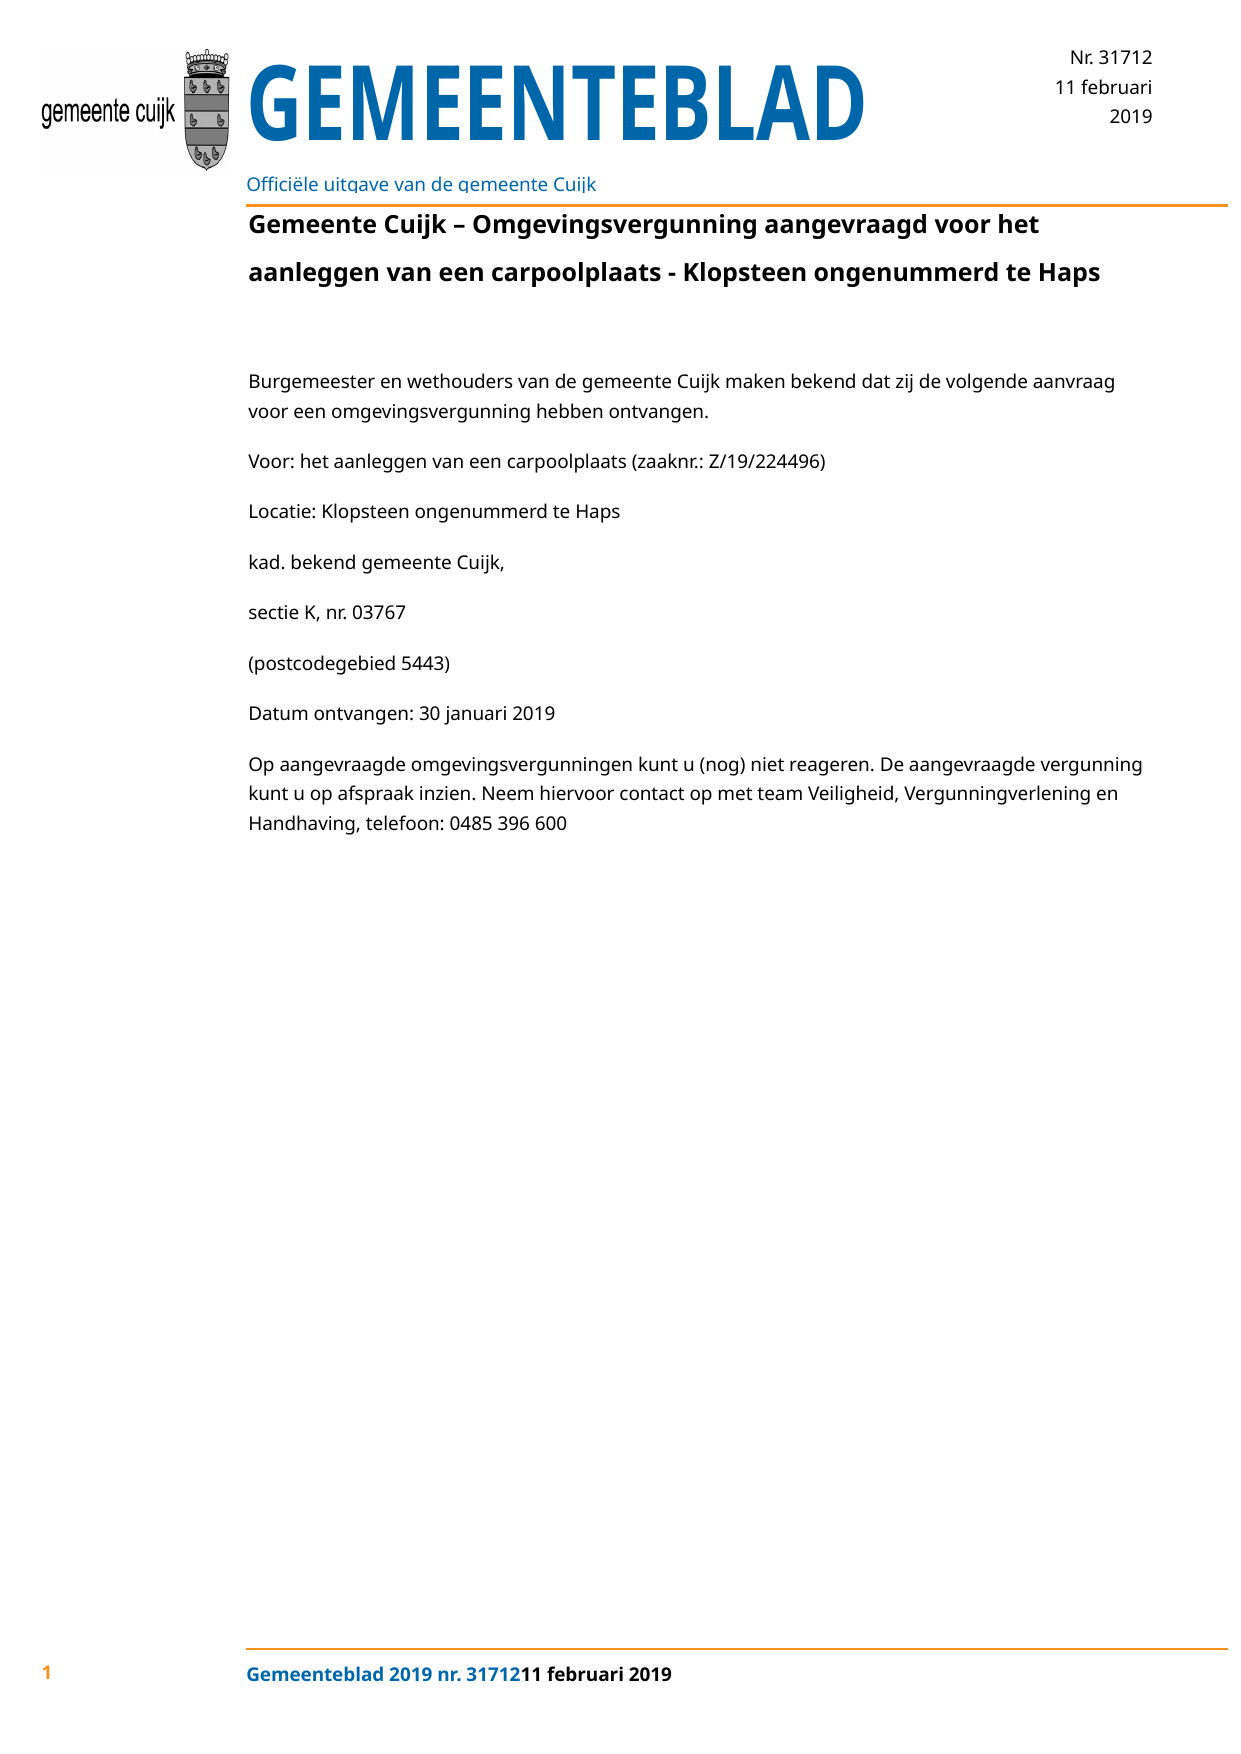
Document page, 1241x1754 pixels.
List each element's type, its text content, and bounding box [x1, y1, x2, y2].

text Locatie: Klopsteen ongenummerd te Haps [248, 499, 1152, 524]
text sectie K, nr. 03767 [248, 599, 1152, 625]
text kad. bekend gemeente Cuijk, [248, 549, 1152, 575]
text Voor: het aanleggen van een carpoolplaats (zaaknr.: Z/19/224496) [248, 448, 1152, 474]
picture [41, 47, 231, 172]
text Burgemeester en wethouders van de gemeente Cuijk maken bekend dat zij de volgende aanvraag voor een omgevingsvergunning hebben ontvangen. [248, 368, 1152, 424]
text (postcodegebied 5443) [248, 650, 1152, 676]
text Op aangevraagde omgevingsvergunningen kunt u (nog) niet reageren. De aangevraagde vergunning kunt u op afspraak inzien. Neem hiervoor contact op met team Veiligheid, Vergunningverlening en Handhaving, telefoon: 0485 396 600 [248, 751, 1152, 836]
text Gemeente Cuijk – Omgevingsvergunning aangevraagd voor het aanleggen van een carpoolplaats - Klopsteen ongenummerd te Haps [248, 207, 1152, 288]
text Datum ontvangen: 30 januari 2019 [248, 700, 1152, 726]
